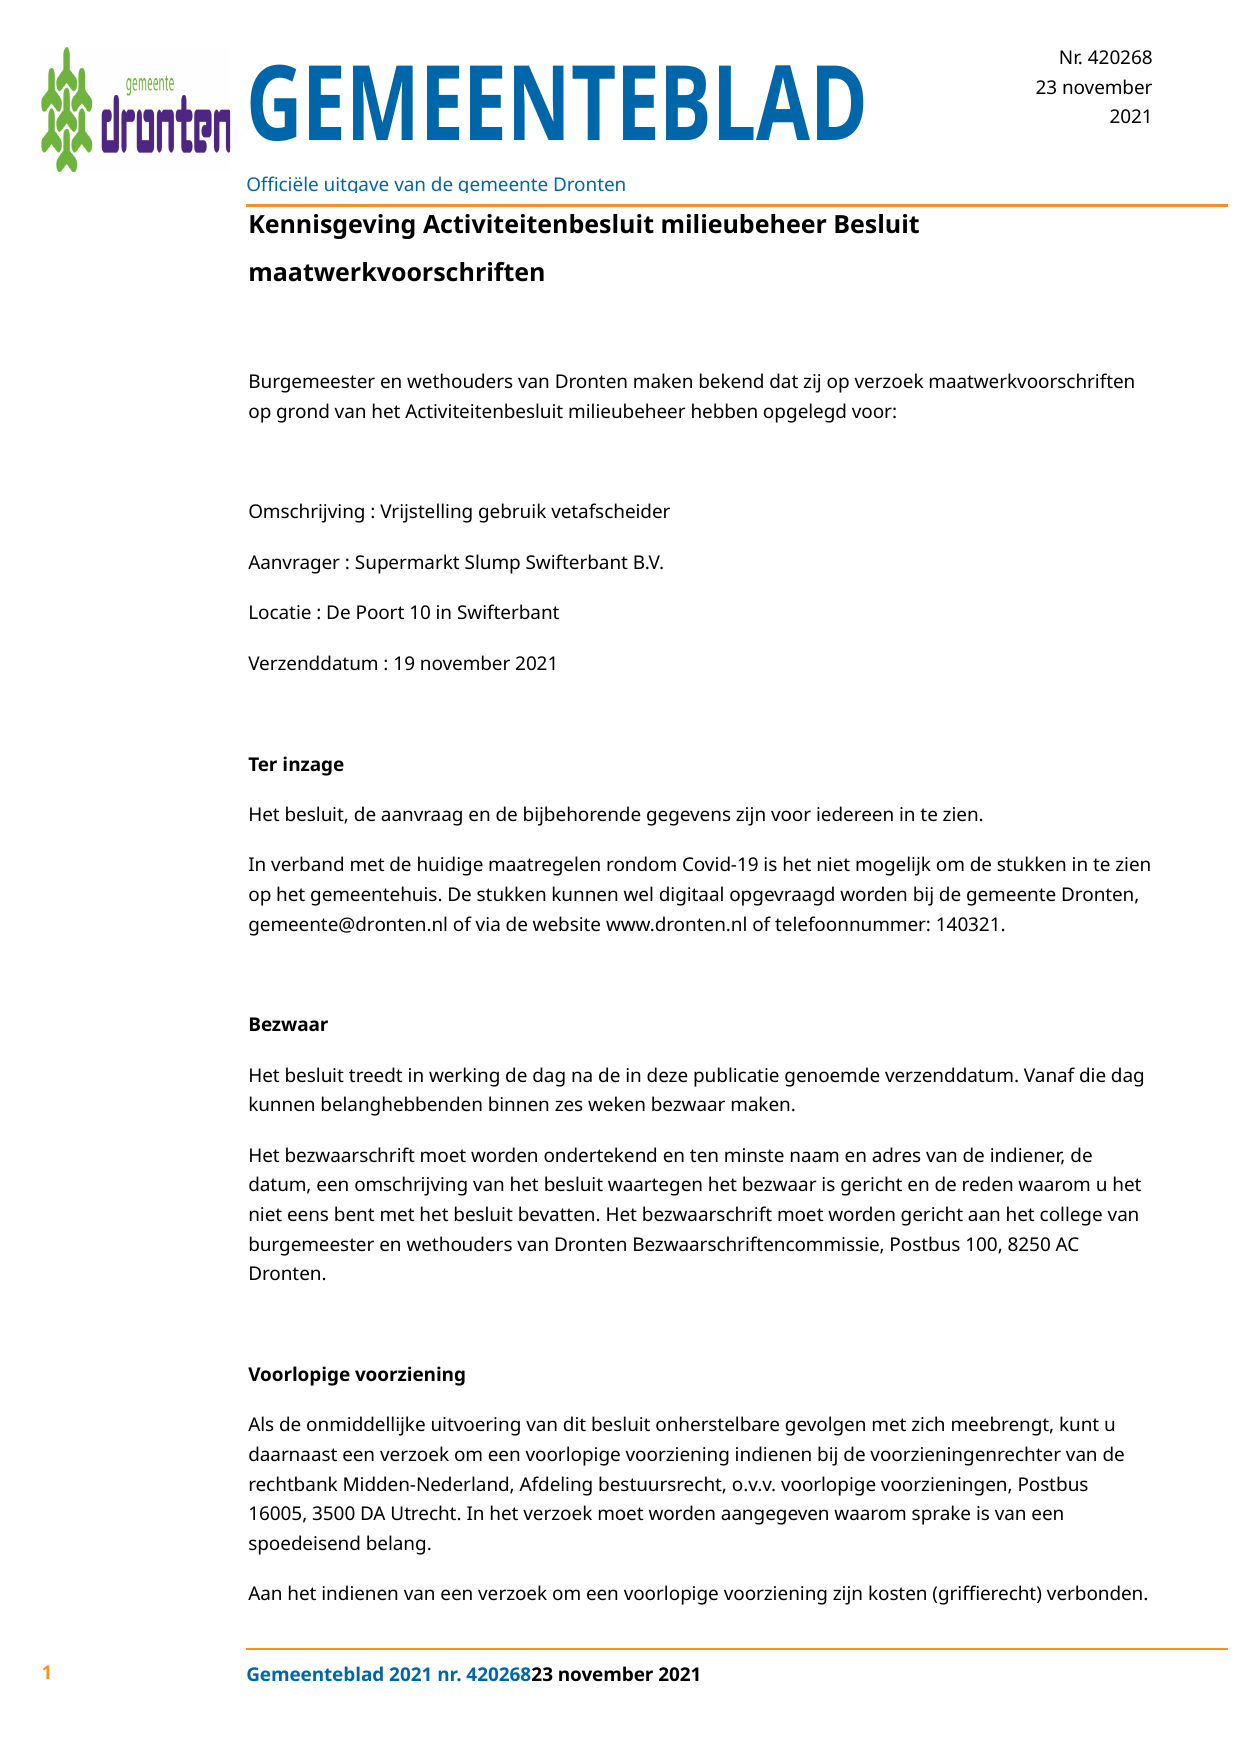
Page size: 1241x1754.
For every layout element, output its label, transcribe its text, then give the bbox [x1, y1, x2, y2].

text Kennisgeving Activiteitenbesluit milieubeheer Besluit maatwerkvoorschriften [248, 207, 1152, 288]
text Omschrijving : Vrijstelling gebruik vetafscheider [248, 499, 1152, 524]
text Verzenddatum : 19 november 2021 [248, 650, 1152, 676]
text Bezwaar [248, 1012, 1152, 1037]
text Voorlopige voorziening [248, 1361, 1152, 1387]
text Het besluit treedt in werking de dag na de in deze publicatie genoemde verzenddatum. Vanaf die dag kunnen belanghebbenden binnen zes weken bezwaar maken. [248, 1062, 1152, 1117]
text Het bezwaarschrift moet worden ondertekend en ten minste naam en adres van de indiener, de datum, een omschrijving van het besluit waartegen het bezwaar is gericht en de reden waarom u het niet eens bent met het besluit bevatten. Het bezwaarschrift moet worden gericht aan het college van burgemeester en wethouders van Dronten Bezwaarschriftencommissie, Postbus 100, 8250 AC Dronten. [248, 1142, 1152, 1286]
text Aan het indienen van een verzoek om een voorlopige voorziening zijn kosten (griffierecht) verbonden. [248, 1580, 1152, 1606]
picture [41, 47, 231, 172]
text Aanvrager : Supermarkt Slump Swifterbant B.V. [248, 549, 1152, 575]
text Ter inzage [248, 751, 1152, 777]
text Als de onmiddellijke uitvoering van dit besluit onherstelbare gevolgen met zich meebrengt, kunt u daarnaast een verzoek om een voorlopige voorziening indienen bij de voorzieningenrechter van de rechtbank Midden-Nederland, Afdeling bestuursrecht, o.v.v. voorlopige voorzieningen, Postbus 16005, 3500 DA Utrecht. In het verzoek moet worden aangegeven waarom sprake is van een spoedeisend belang. [248, 1412, 1152, 1556]
text Het besluit, de aanvraag en de bijbehorende gegevens zijn voor iedereen in te zien. [248, 801, 1152, 827]
text In verband met de huidige maatregelen rondom Covid-19 is het niet mogelijk om de stukken in te zien op het gemeentehuis. De stukken kunnen wel digitaal opgevraagd worden bij de gemeente Dronten, gemeente@dronten.nl of via de website www.dronten.nl of telefoonnummer: 140321. [248, 852, 1152, 937]
text Locatie : De Poort 10 in Swifterbant [248, 599, 1152, 625]
text Burgemeester en wethouders van Dronten maken bekend dat zij op verzoek maatwerkvoorschriften op grond van het Activiteitenbesluit milieubeheer hebben opgelegd voor: [248, 368, 1152, 424]
